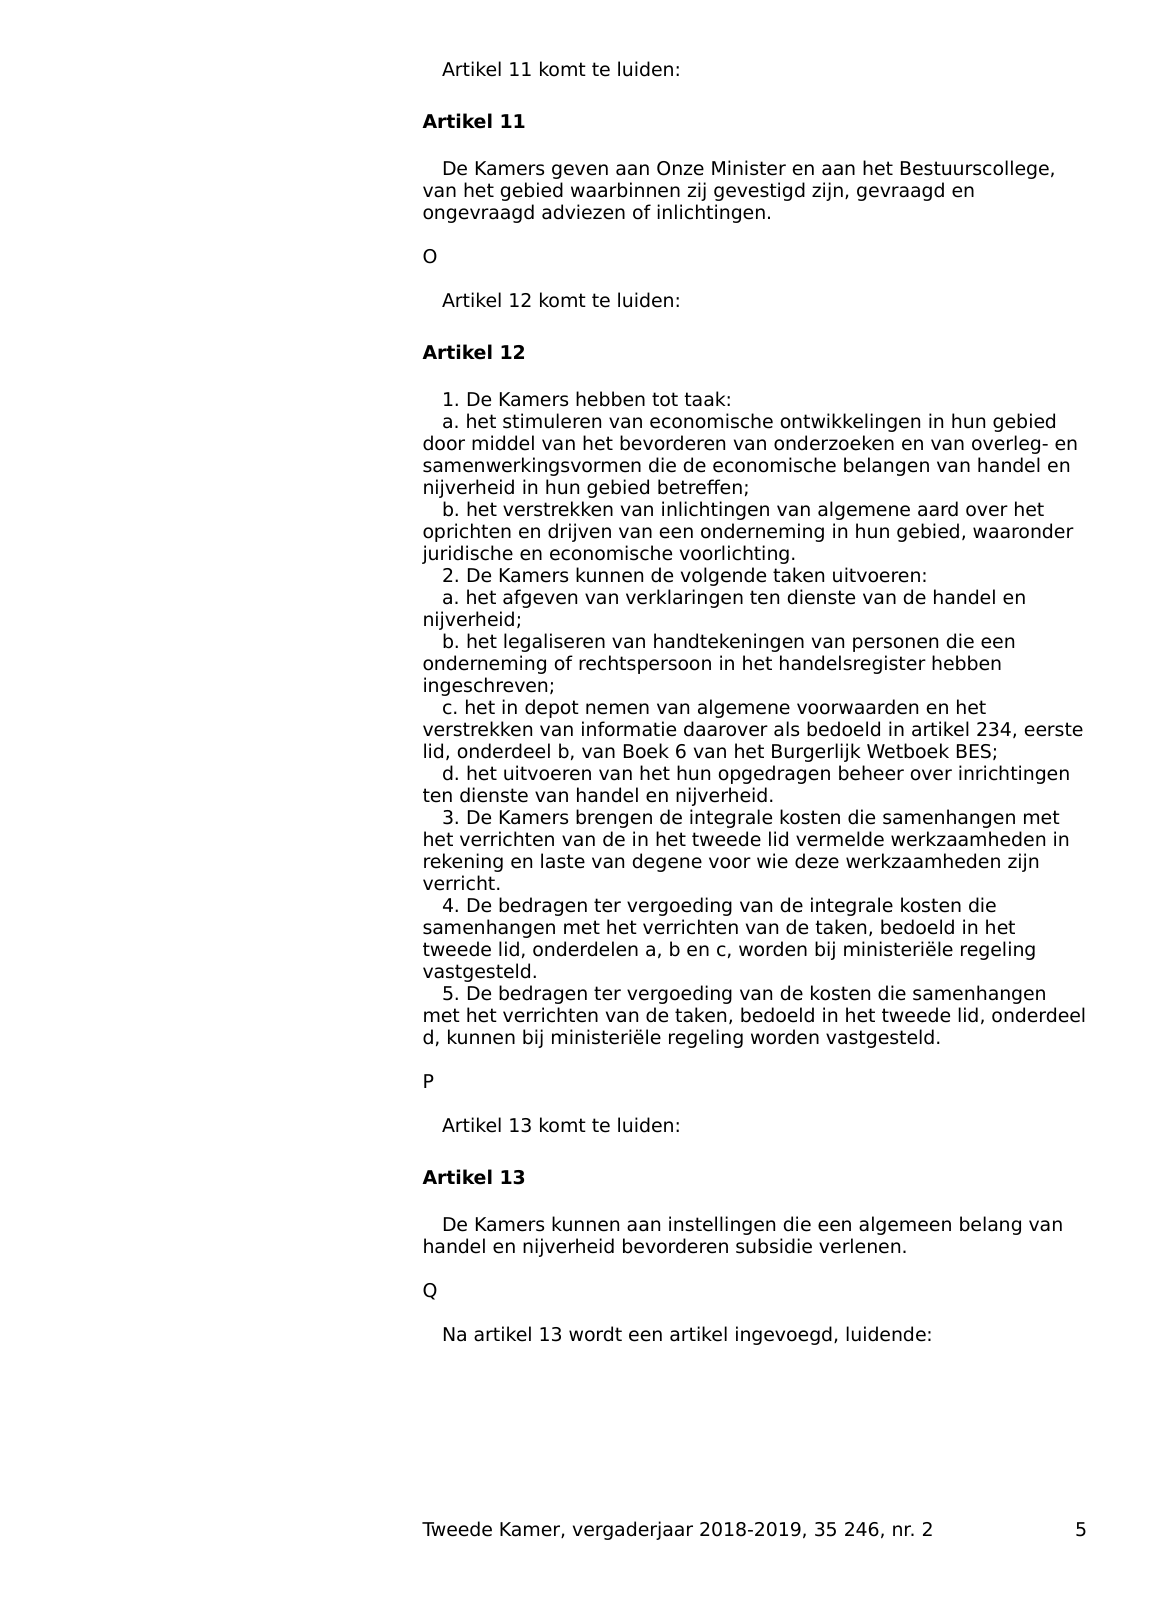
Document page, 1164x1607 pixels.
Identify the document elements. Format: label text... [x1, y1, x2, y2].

text a. het afgeven van verklaringen ten dienste van de handel en nijverheid; [422, 587, 1087, 631]
text a. het stimuleren van economische ontwikkelingen in hun gebied door middel van het bevorderen van onderzoeken en van overleg- en samenwerkingsvormen die de economische belangen van handel en nijverheid in hun gebied betreffen; [422, 411, 1087, 499]
text 4. De bedragen ter vergoeding van de integrale kosten die samenhangen met het verrichten van de taken, bedoeld in het tweede lid, onderdelen a, b en c, worden bij ministeriële regeling vastgesteld. [422, 895, 1087, 983]
text b. het verstrekken van inlichtingen van algemene aard over het oprichten en drijven van een onderneming in hun gebied, waaronder juridische en economische voorlichting. [422, 499, 1087, 565]
text O [422, 246, 1087, 268]
text Artikel 12 komt te luiden: [422, 290, 1087, 312]
subtitle Artikel 13 [422, 1167, 1087, 1189]
text d. het uitvoeren van het hun opgedragen beheer over inrichtingen ten dienste van handel en nijverheid. [422, 763, 1087, 807]
text 3. De Kamers brengen de integrale kosten die samenhangen met het verrichten van de in het tweede lid vermelde werkzaamheden in rekening en laste van degene voor wie deze werkzaamheden zijn verricht. [422, 807, 1087, 895]
text b. het legaliseren van handtekeningen van personen die een onderneming of rechtspersoon in het handelsregister hebben ingeschreven; [422, 631, 1087, 697]
text P [422, 1071, 1087, 1093]
text Artikel 13 komt te luiden: [422, 1115, 1087, 1137]
text Na artikel 13 wordt een artikel ingevoegd, luidende: [422, 1324, 1087, 1346]
text Artikel 11 komt te luiden: [422, 59, 1087, 81]
text 1. De Kamers hebben tot taak: [422, 389, 1087, 411]
text 2. De Kamers kunnen de volgende taken uitvoeren: [422, 565, 1087, 587]
text De Kamers kunnen aan instellingen die een algemeen belang van handel en nijverheid bevorderen subsidie verlenen. [422, 1214, 1087, 1258]
text c. het in depot nemen van algemene voorwaarden en het verstrekken van informatie daarover als bedoeld in artikel 234, eerste lid, onderdeel b, van Boek 6 van het Burgerlijk Wetboek BES; [422, 697, 1087, 763]
text 5. De bedragen ter vergoeding van de kosten die samenhangen met het verrichten van de taken, bedoeld in het tweede lid, onderdeel d, kunnen bij ministeriële regeling worden vastgesteld. [422, 983, 1087, 1049]
subtitle Artikel 11 [422, 111, 1087, 133]
text Q [422, 1280, 1087, 1302]
subtitle Artikel 12 [422, 342, 1087, 364]
text De Kamers geven aan Onze Minister en aan het Bestuurscollege, van het gebied waarbinnen zij gevestigd zijn, gevraagd en ongevraagd adviezen of inlichtingen. [422, 158, 1087, 224]
